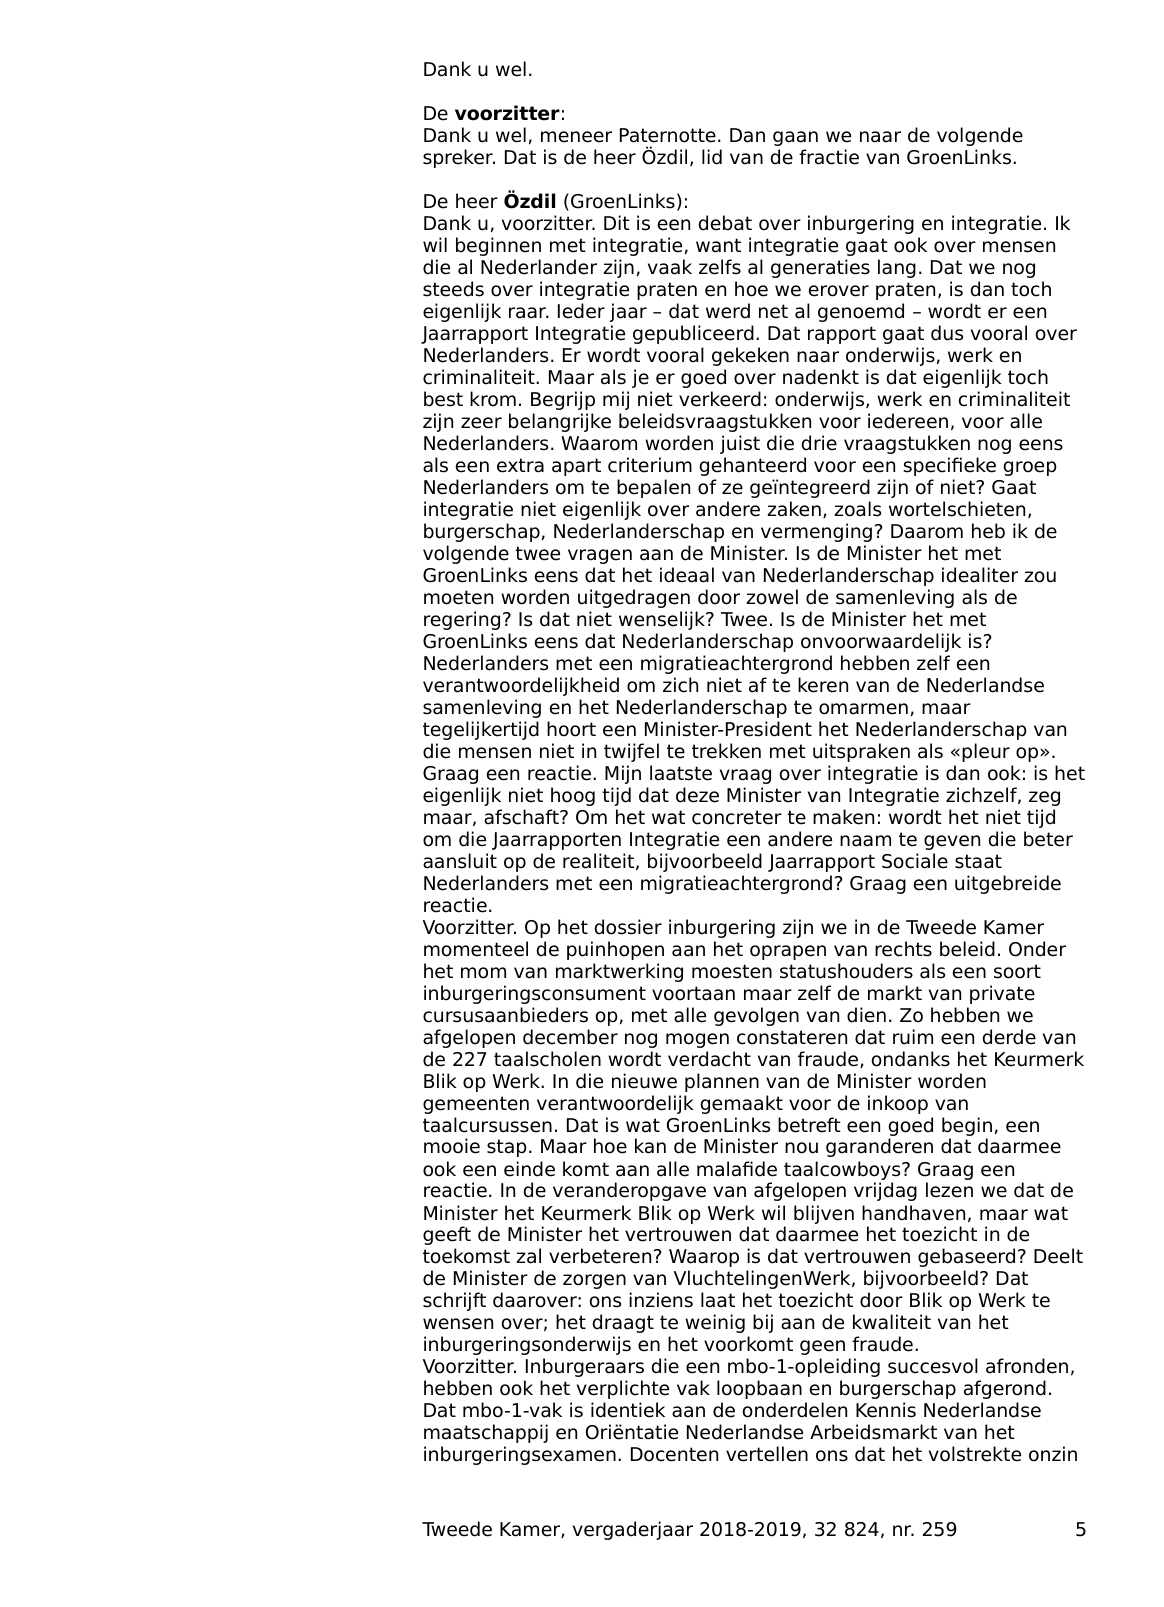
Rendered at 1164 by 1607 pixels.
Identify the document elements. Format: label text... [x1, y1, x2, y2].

text Dank u, voorzitter. Dit is een debat over inburgering en integratie. Ik wil beginnen met integratie, want integratie gaat ook over mensen die al Nederlander zijn, vaak zelfs al generaties lang. Dat we nog steeds over integratie praten en hoe we erover praten, is dan toch eigenlijk raar. Ieder jaar – dat werd net al genoemd – wordt er een Jaarrapport Integratie gepubliceerd. Dat rapport gaat dus vooral over Nederlanders. Er wordt vooral gekeken naar onderwijs, werk en criminaliteit. Maar als je er goed over nadenkt is dat eigenlijk toch best krom. Begrijp mij niet verkeerd: onderwijs, werk en criminaliteit zijn zeer belangrijke beleidsvraagstukken voor iedereen, voor alle Nederlanders. Waarom worden juist die drie vraagstukken nog eens als een extra apart criterium gehanteerd voor een specifieke groep Nederlanders om te bepalen of ze geïntegreerd zijn of niet? Gaat integratie niet eigenlijk over andere zaken, zoals wortelschieten, burgerschap, Nederlanderschap en vermenging? Daarom heb ik de volgende twee vragen aan de Minister. Is de Minister het met GroenLinks eens dat het ideaal van Nederlanderschap idealiter zou moeten worden uitgedragen door zowel de samenleving als de regering? Is dat niet wenselijk? Twee. Is de Minister het met GroenLinks eens dat Nederlanderschap onvoorwaardelijk is? Nederlanders met een migratieachtergrond hebben zelf een verantwoordelijkheid om zich niet af te keren van de Nederlandse samenleving en het Nederlanderschap te omarmen, maar tegelijkertijd hoort een Minister-President het Nederlanderschap van die mensen niet in twijfel te trekken met uitspraken als «pleur op». Graag een reactie. Mijn laatste vraag over integratie is dan ook: is het eigenlijk niet hoog tijd dat deze Minister van Integratie zichzelf, zeg maar, afschaft? Om het wat concreter te maken: wordt het niet tijd om die Jaarrapporten Integratie een andere naam te geven die beter aansluit op de realiteit, bijvoorbeeld Jaarrapport Sociale staat Nederlanders met een migratieachtergrond? Graag een uitgebreide reactie. [422, 213, 1087, 917]
text Dank u wel, meneer Paternotte. Dan gaan we naar de volgende spreker. Dat is de heer Özdil, lid van de fractie van GroenLinks. [422, 125, 1087, 169]
text Voorzitter. Inburgeraars die een mbo-1-opleiding succesvol afronden, hebben ook het verplichte vak loopbaan en burgerschap afgerond. Dat mbo-1-vak is identiek aan de onderdelen Kennis Nederlandse maatschappij en Oriëntatie Nederlandse Arbeidsmarkt van het inburgeringsexamen. Docenten vertellen ons dat het volstrekte onzin [422, 1356, 1087, 1466]
text Voorzitter. Op het dossier inburgering zijn we in de Tweede Kamer momenteel de puinhopen aan het oprapen van rechts beleid. Onder het mom van marktwerking moesten statushouders als een soort inburgeringsconsument voortaan maar zelf de markt van private cursusaanbieders op, met alle gevolgen van dien. Zo hebben we afgelopen december nog mogen constateren dat ruim een derde van de 227 taalscholen wordt verdacht van fraude, ondanks het Keurmerk Blik op Werk. In die nieuwe plannen van de Minister worden gemeenten verantwoordelijk gemaakt voor de inkoop van taalcursussen. Dat is wat GroenLinks betreft een goed begin, een mooie stap. Maar hoe kan de Minister nou garanderen dat daarmee ook een einde komt aan alle malafide taalcowboys? Graag een reactie. In de veranderopgave van afgelopen vrijdag lezen we dat de Minister het Keurmerk Blik op Werk wil blijven handhaven, maar wat geeft de Minister het vertrouwen dat daarmee het toezicht in de toekomst zal verbeteren? Waarop is dat vertrouwen gebaseerd? Deelt de Minister de zorgen van VluchtelingenWerk, bijvoorbeeld? Dat schrijft daarover: ons inziens laat het toezicht door Blik op Werk te wensen over; het draagt te weinig bij aan de kwaliteit van het inburgeringsonderwijs en het voorkomt geen fraude. [422, 917, 1087, 1356]
text De voorzitter: [422, 103, 1087, 125]
text Dank u wel. [422, 59, 1087, 81]
text De heer Özdil (GroenLinks): [422, 191, 1087, 213]
